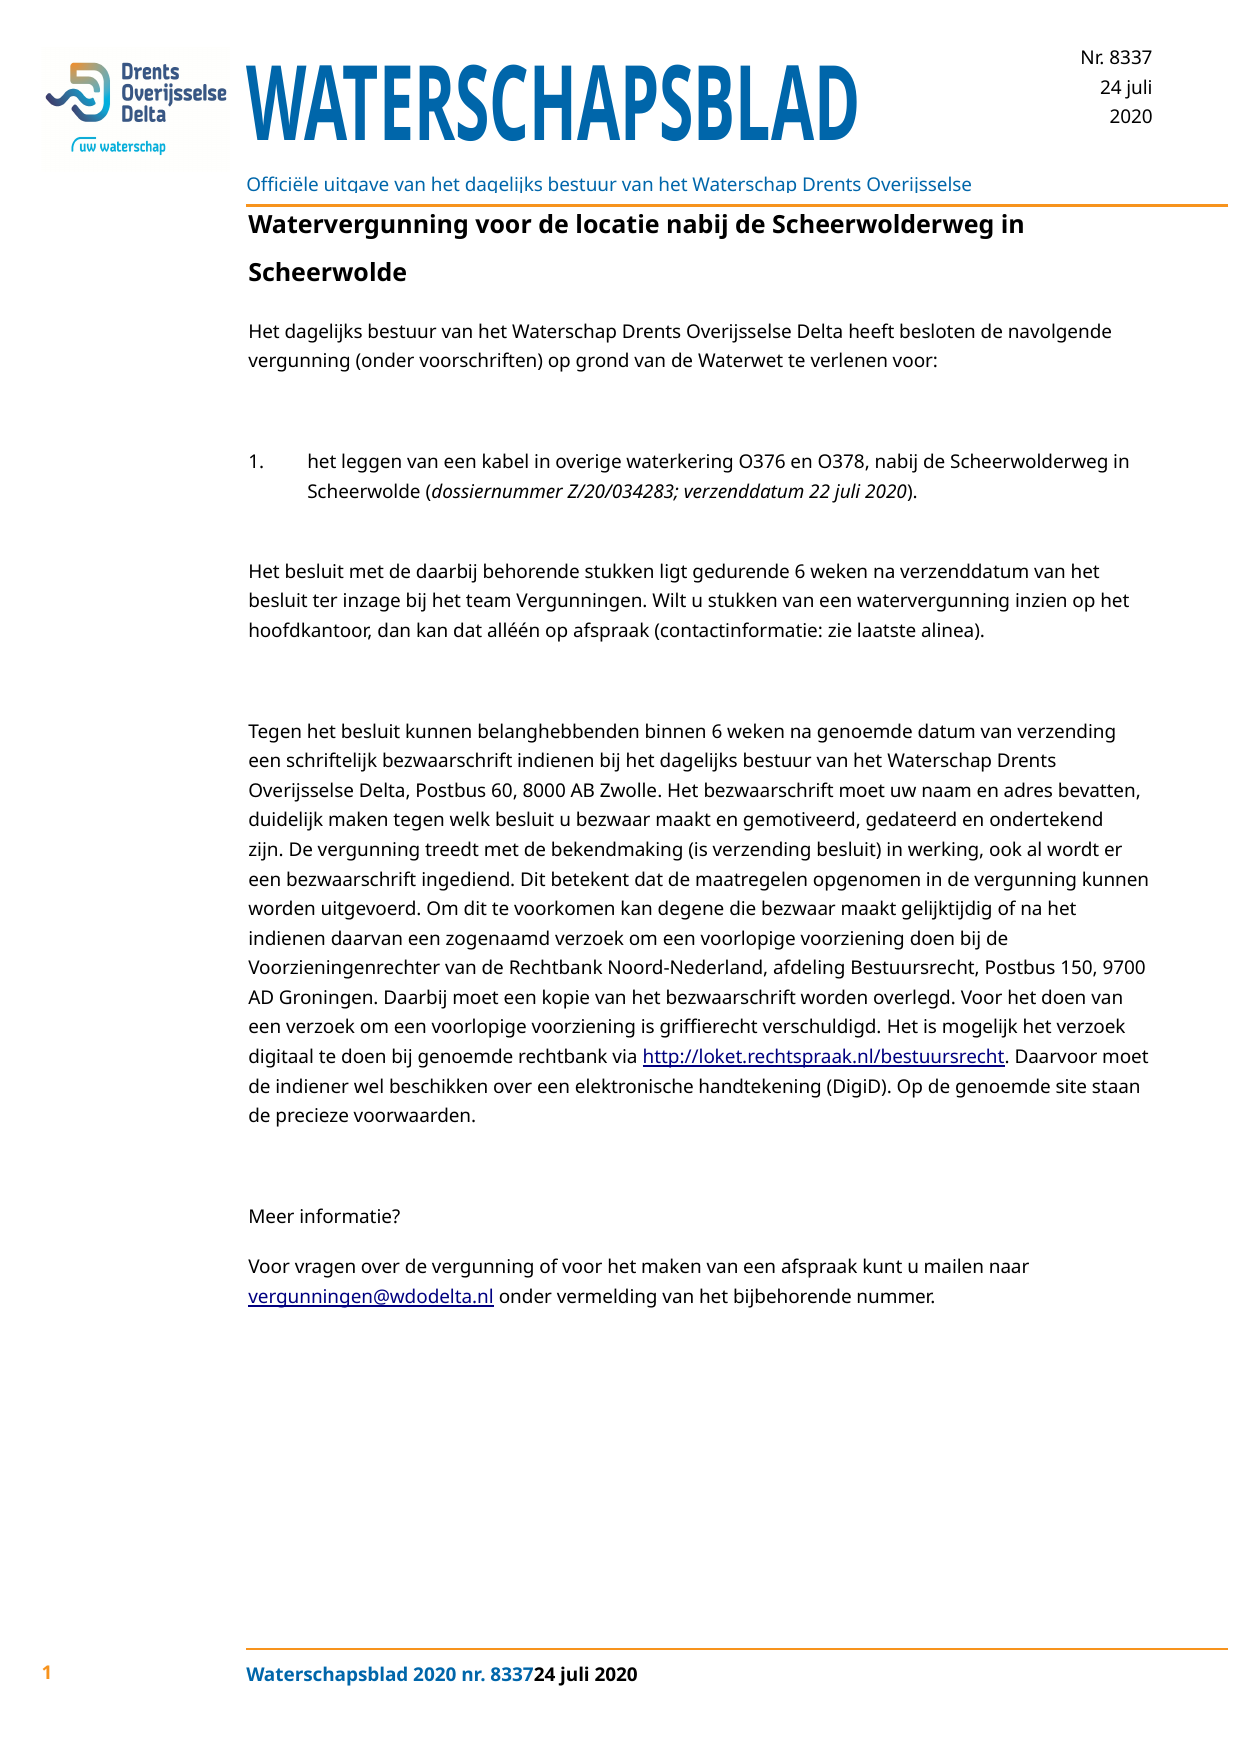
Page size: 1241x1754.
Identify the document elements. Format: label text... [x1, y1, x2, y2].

text Tegen het besluit kunnen belanghebbenden binnen 6 weken na genoemde datum van verzending een schriftelijk bezwaarschrift indienen bij het dagelijks bestuur van het Waterschap Drents Overijsselse Delta, Postbus 60, 8000 AB Zwolle. Het bezwaarschrift moet uw naam en adres bevatten, duidelijk maken tegen welk besluit u bezwaar maakt en gemotiveerd, gedateerd en ondertekend zijn. De vergunning treedt met de bekendmaking (is verzending besluit) in werking, ook al wordt er een bezwaarschrift ingediend. Dit betekent dat de maatregelen opgenomen in de vergunning kunnen worden uitgevoerd. Om dit te voorkomen kan degene die bezwaar maakt gelijktijdig of na het indienen daarvan een zogenaamd verzoek om een voorlopige voorziening doen bij de Voorzieningenrechter van de Rechtbank Noord-Nederland, afdeling Bestuursrecht, Postbus 150, 9700 AD Groningen. Daarbij moet een kopie van het bezwaarschrift worden overlegd. Voor het doen van een verzoek om een voorlopige voorziening is griffierecht verschuldigd. Het is mogelijk het verzoek digitaal te doen bij genoemde rechtbank via http://loket.rechtspraak.nl/bestuursrecht. Daarvoor moet de indiener wel beschikken over een elektronische handtekening (DigiD). Op de genoemde site staan de precieze voorwaarden. [248, 718, 1152, 1128]
picture [41, 47, 231, 172]
text Watervergunning voor de locatie nabij de Scheerwolderweg in Scheerwolde [248, 207, 1152, 288]
text Het besluit met de daarbij behorende stukken ligt gedurende 6 weken na verzenddatum van het besluit ter inzage bij het team Vergunningen. Wilt u stukken van een watervergunning inzien op het hoofdkantoor, dan kan dat alléén op afspraak (contactinformatie: zie laatste alinea). [248, 558, 1152, 643]
text Meer informatie? [248, 1203, 1152, 1229]
text Voor vragen over de vergunning of voor het maken van een afspraak kunt u mailen naar vergunningen@wdodelta.nl onder vermelding van het bijbehorende nummer. [248, 1254, 1152, 1309]
list het leggen van een kabel in overige waterkering O376 en O378, nabij de Scheerwolderweg in Scheerwolde (dossiernummer Z/20/034283; verzenddatum 22 juli 2020). [248, 448, 1152, 504]
text Het dagelijks bestuur van het Waterschap Drents Overijsselse Delta heeft besloten de navolgende vergunning (onder voorschriften) op grond van de Waterwet te verlenen voor: [248, 318, 1152, 373]
